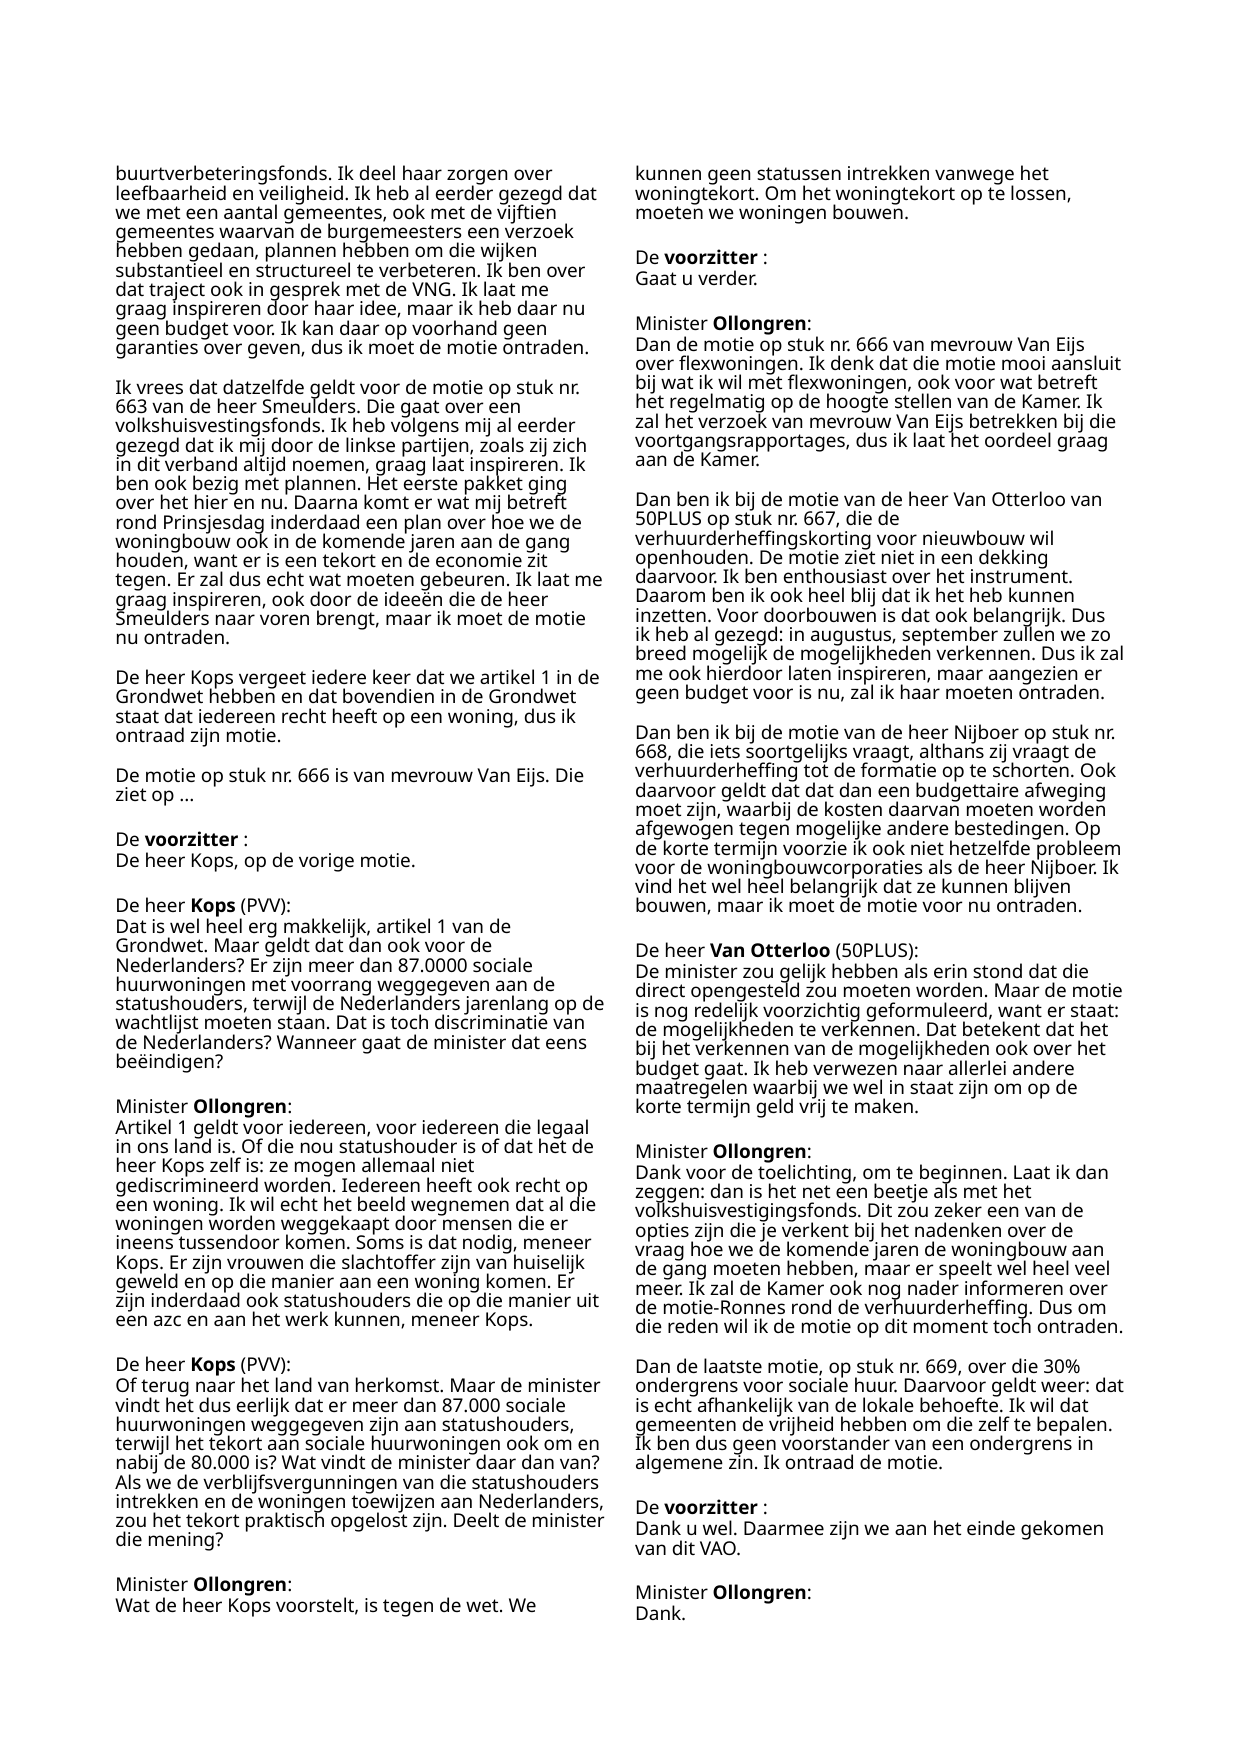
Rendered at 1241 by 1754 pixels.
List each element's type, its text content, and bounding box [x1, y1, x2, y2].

text De heer Kops vergeet iedere keer dat we artikel 1 in de Grondwet hebben en dat bovendien in de Grondwet staat dat iedereen recht heeft op een woning, dus ik ontraad zijn motie. [115, 669, 605, 746]
text Minister Ollongren: [635, 1579, 1125, 1605]
text Minister Ollongren: [635, 1138, 1125, 1164]
text Gaat u verder. [635, 270, 1125, 289]
text De voorzitter : [115, 826, 605, 852]
text De heer Kops (PVV): [115, 1352, 605, 1377]
text De heer Kops, op de vorige motie. [115, 852, 605, 871]
text De minister zou gelijk hebben als erin stond dat die direct opengesteld zou moeten worden. Maar de motie is nog redelijk voorzichtig geformuleerd, want er staat: de mogelijkheden te verkennen. Dat betekent dat het bij het verkennen van de mogelijkheden ook over het budget gaat. Ik heb verwezen naar allerlei andere maatregelen waarbij we wel in staat zijn om op de korte termijn geld vrij te maken. [635, 963, 1125, 1117]
text De voorzitter : [635, 244, 1125, 270]
text Dank u wel. Daarmee zijn we aan het einde gekomen van dit VAO. [635, 1520, 1125, 1559]
text kunnen geen statussen intrekken vanwege het woningtekort. Om het woningtekort op te lossen, moeten we woningen bouwen. [635, 165, 1125, 223]
text Dan de motie op stuk nr. 666 van mevrouw Van Eijs over flexwoningen. Ik denk dat die motie mooi aansluit bij wat ik wil met flexwoningen, ook voor wat betreft het regelmatig op de hoogte stellen van de Kamer. Ik zal het verzoek van mevrouw Van Eijs betrekken bij die voortgangsrapportages, dus ik laat het oordeel graag aan de Kamer. [635, 336, 1125, 470]
text Dan ben ik bij de motie van de heer Van Otterloo van 50PLUS op stuk nr. 667, die de verhuurderheffingskorting voor nieuwbouw wil openhouden. De motie ziet niet in een dekking daarvoor. Ik ben enthousiast over het instrument. Daarom ben ik ook heel blij dat ik het heb kunnen inzetten. Voor doorbouwen is dat ook belangrijk. Dus ik heb al gezegd: in augustus, september zullen we zo breed mogelijk de mogelijkheden verkennen. Dus ik zal me ook hierdoor laten inspireren, maar aangezien er geen budget voor is nu, zal ik haar moeten ontraden. [635, 491, 1125, 703]
text Dan de laatste motie, op stuk nr. 669, over die 30% ondergrens voor sociale huur. Daarvoor geldt weer: dat is echt afhankelijk van de lokale behoefte. Ik wil dat gemeenten de vrijheid hebben om die zelf te bepalen. Ik ben dus geen voorstander van een ondergrens in algemene zin. Ik ontraad de motie. [635, 1358, 1125, 1474]
text Minister Ollongren: [115, 1572, 605, 1597]
text Wat de heer Kops voorstelt, is tegen de wet. We [115, 1597, 605, 1617]
text buurtverbeteringsfonds. Ik deel haar zorgen over leefbaarheid en veiligheid. Ik heb al eerder gezegd dat we met een aantal gemeentes, ook met de vijftien gemeentes waarvan de burgemeesters een verzoek hebben gedaan, plannen hebben om die wijken substantieel en structureel te verbeteren. Ik ben over dat traject ook in gesprek met de VNG. Ik laat me graag inspireren door haar idee, maar ik heb daar nu geen budget voor. Ik kan daar op voorhand geen garanties over geven, dus ik moet de motie ontraden. [115, 165, 605, 358]
text De voorzitter : [635, 1494, 1125, 1520]
text Minister Ollongren: [115, 1093, 605, 1119]
text De motie op stuk nr. 666 is van mevrouw Van Eijs. Die ziet op ... [115, 767, 605, 806]
text Dank voor de toelichting, om te beginnen. Laat ik dan zeggen: dan is het net een beetje als met het volkshuisvestigingsfonds. Dit zou zeker een van de opties zijn die je verkent bij het nadenken over de vraag hoe we de komende jaren de woningbouw aan de gang moeten hebben, maar er speelt wel heel veel meer. Ik zal de Kamer ook nog nader informeren over de motie-Ronnes rond de verhuurderheffing. Dus om die reden wil ik de motie op dit moment toch ontraden. [635, 1164, 1125, 1337]
text Artikel 1 geldt voor iedereen, voor iedereen die legaal in ons land is. Of die nou statushouder is of dat het de heer Kops zelf is: ze mogen allemaal niet gediscrimineerd worden. Iedereen heeft ook recht op een woning. Ik wil echt het beeld wegnemen dat al die woningen worden weggekaapt door mensen die er ineens tussendoor komen. Soms is dat nodig, meneer Kops. Er zijn vrouwen die slachtoffer zijn van huiselijk geweld en op die manier aan een woning komen. Er zijn inderdaad ook statushouders die op die manier uit een azc en aan het werk kunnen, meneer Kops. [115, 1119, 605, 1331]
text Minister Ollongren: [635, 310, 1125, 336]
text De heer Kops (PVV): [115, 892, 605, 918]
text Dank. [635, 1605, 1125, 1624]
text De heer Van Otterloo (50PLUS): [635, 937, 1125, 963]
text Of terug naar het land van herkomst. Maar de minister vindt het dus eerlijk dat er meer dan 87.000 sociale huurwoningen weggegeven zijn aan statushouders, terwijl het tekort aan sociale huurwoningen ook om en nabij de 80.000 is? Wat vindt de minister daar dan van? Als we de verblijfsvergunningen van die statushouders intrekken en de woningen toewijzen aan Nederlanders, zou het tekort praktisch opgelost zijn. Deelt de minister die mening? [115, 1377, 605, 1551]
text Dan ben ik bij de motie van de heer Nijboer op stuk nr. 668, die iets soortgelijks vraagt, althans zij vraagt de verhuurderheffing tot de formatie op te schorten. Ook daarvoor geldt dat dat dan een budgettaire afweging moet zijn, waarbij de kosten daarvan moeten worden afgewogen tegen mogelijke andere bestedingen. Op de korte termijn voorzie ik ook niet hetzelfde probleem voor de woningbouwcorporaties als de heer Nijboer. Ik vind het wel heel belangrijk dat ze kunnen blijven bouwen, maar ik moet de motie voor nu ontraden. [635, 724, 1125, 917]
text Ik vrees dat datzelfde geldt voor de motie op stuk nr. 663 van de heer Smeulders. Die gaat over een volkshuisvestingsfonds. Ik heb volgens mij al eerder gezegd dat ik mij door de linkse partijen, zoals zij zich in dit verband altijd noemen, graag laat inspireren. Ik ben ook bezig met plannen. Het eerste pakket ging over het hier en nu. Daarna komt er wat mij betreft rond Prinsjesdag inderdaad een plan over hoe we de woningbouw ook in de komende jaren aan de gang houden, want er is een tekort en de economie zit tegen. Er zal dus echt wat moeten gebeuren. Ik laat me graag inspireren, ook door de ideeën die de heer Smeulders naar voren brengt, maar ik moet de motie nu ontraden. [115, 379, 605, 648]
text Dat is wel heel erg makkelijk, artikel 1 van de Grondwet. Maar geldt dat dan ook voor de Nederlanders? Er zijn meer dan 87.0000 sociale huurwoningen met voorrang weggegeven aan de statushouders, terwijl de Nederlanders jarenlang op de wachtlijst moeten staan. Dat is toch discriminatie van de Nederlanders? Wanneer gaat de minister dat eens beëindigen? [115, 918, 605, 1072]
